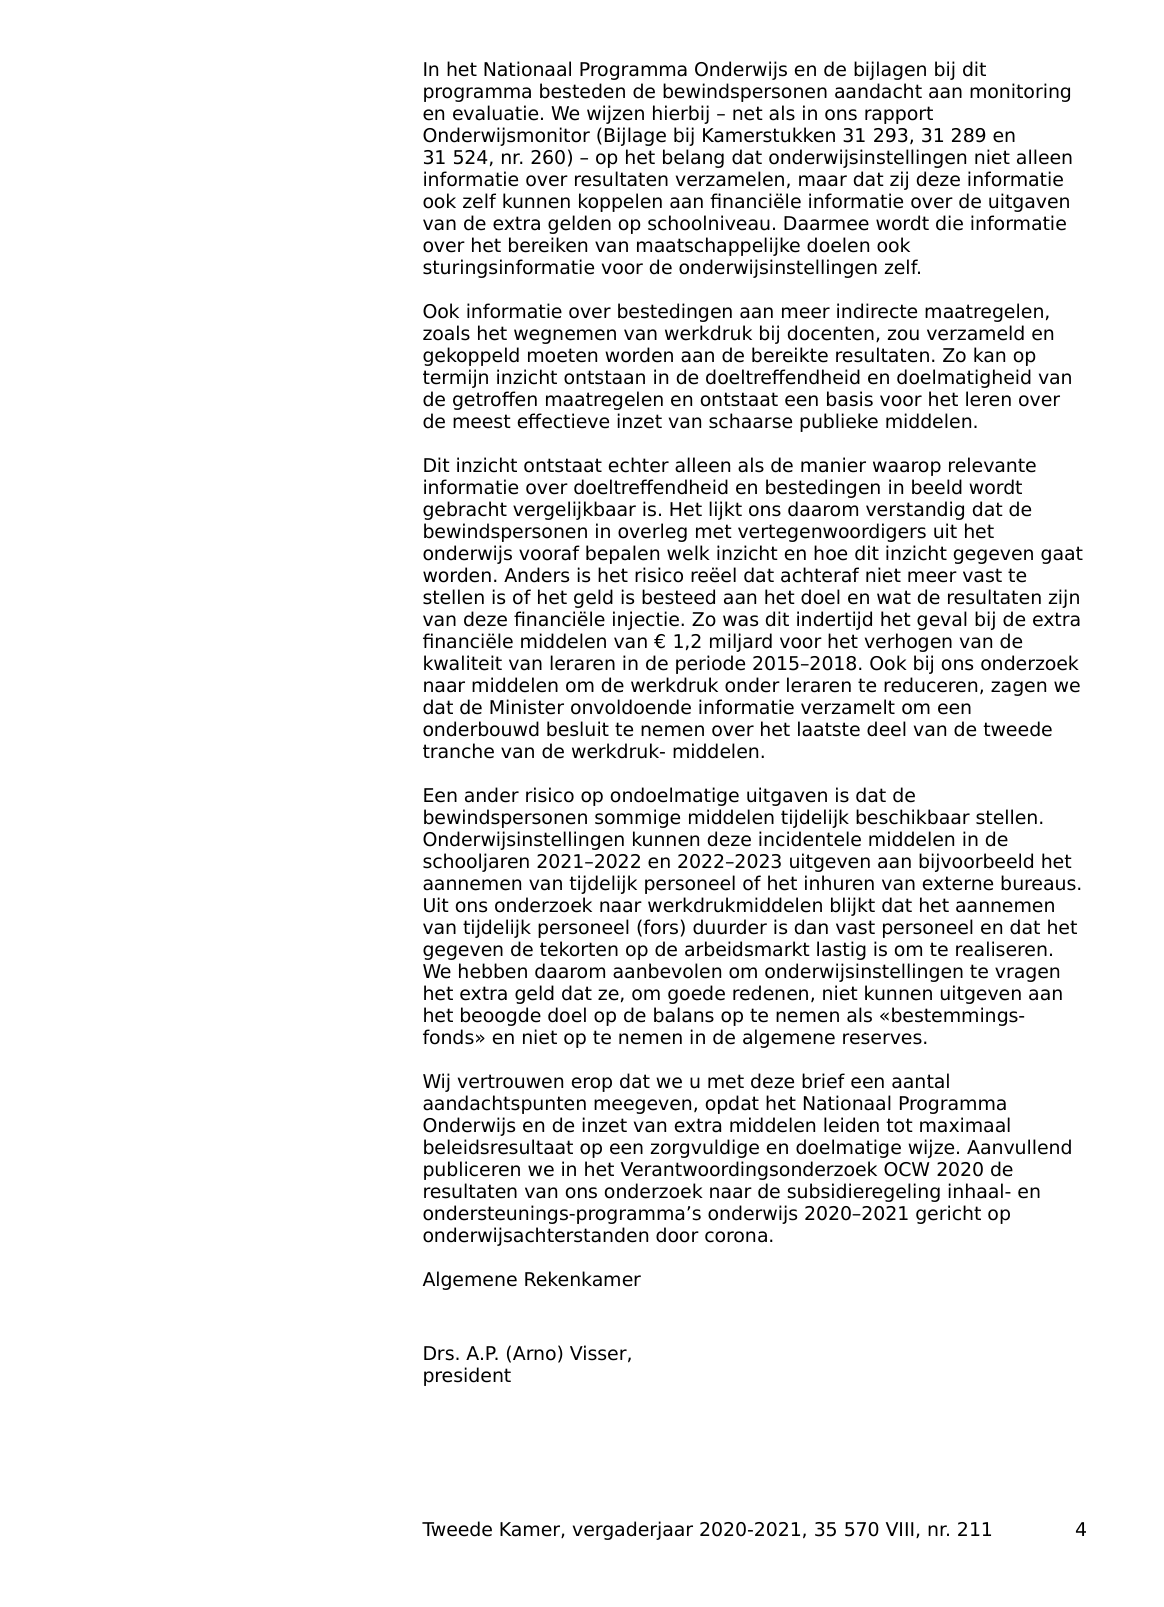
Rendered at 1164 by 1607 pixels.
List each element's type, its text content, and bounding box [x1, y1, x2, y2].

text Een ander risico op ondoelmatige uitgaven is dat de bewindspersonen sommige middelen tijdelijk beschikbaar stellen. Onderwijsinstellingen kunnen deze incidentele middelen in de schooljaren 2021–2022 en 2022–2023 uitgeven aan bijvoorbeeld het aannemen van tijdelijk personeel of het inhuren van externe bureaus. Uit ons onderzoek naar werkdrukmiddelen blijkt dat het aannemen van tijdelijk personeel (fors) duurder is dan vast personeel en dat het gegeven de tekorten op de arbeidsmarkt lastig is om te realiseren. We hebben daarom aanbevolen om onderwijsinstellingen te vragen het extra geld dat ze, om goede redenen, niet kunnen uitgeven aan het beoogde doel op de balans op te nemen als «bestemmings- fonds» en niet op te nemen in de algemene reserves. [422, 785, 1087, 1049]
text In het Nationaal Programma Onderwijs en de bijlagen bij dit programma besteden de bewindspersonen aandacht aan monitoring en evaluatie. We wijzen hierbij – net als in ons rapport Onderwijsmonitor (Bijlage bij Kamerstukken 31 293, 31 289 en 31 524, nr. 260) – op het belang dat onderwijsinstellingen niet alleen informatie over resultaten verzamelen, maar dat zij deze informatie ook zelf kunnen koppelen aan financiële informatie over de uitgaven van de extra gelden op schoolniveau. Daarmee wordt die informatie over het bereiken van maatschappelijke doelen ook sturingsinformatie voor de onderwijsinstellingen zelf. [422, 59, 1087, 279]
text Wij vertrouwen erop dat we u met deze brief een aantal aandachtspunten meegeven, opdat het Nationaal Programma Onderwijs en de inzet van extra middelen leiden tot maximaal beleidsresultaat op een zorgvuldige en doelmatige wijze. Aanvullend publiceren we in het Verantwoordingsonderzoek OCW 2020 de resultaten van ons onderzoek naar de subsidieregeling inhaal- en ondersteunings-programma’s onderwijs 2020–2021 gericht op onderwijsachterstanden door corona. [422, 1071, 1087, 1247]
text Drs. A.P. (Arno) Visser, president [422, 1321, 1087, 1387]
text Ook informatie over bestedingen aan meer indirecte maatregelen, zoals het wegnemen van werkdruk bij docenten, zou verzameld en gekoppeld moeten worden aan de bereikte resultaten. Zo kan op termijn inzicht ontstaan in de doeltreffendheid en doelmatigheid van de getroffen maatregelen en ontstaat een basis voor het leren over de meest effectieve inzet van schaarse publieke middelen. [422, 301, 1087, 433]
text Dit inzicht ontstaat echter alleen als de manier waarop relevante informatie over doeltreffendheid en bestedingen in beeld wordt gebracht vergelijkbaar is. Het lijkt ons daarom verstandig dat de bewindspersonen in overleg met vertegenwoordigers uit het onderwijs vooraf bepalen welk inzicht en hoe dit inzicht gegeven gaat worden. Anders is het risico reëel dat achteraf niet meer vast te stellen is of het geld is besteed aan het doel en wat de resultaten zijn van deze financiële injectie. Zo was dit indertijd het geval bij de extra financiële middelen van € 1,2 miljard voor het verhogen van de kwaliteit van leraren in de periode 2015–2018. Ook bij ons onderzoek naar middelen om de werkdruk onder leraren te reduceren, zagen we dat de Minister onvoldoende informatie verzamelt om een onderbouwd besluit te nemen over het laatste deel van de tweede tranche van de werkdruk- middelen. [422, 455, 1087, 763]
text Algemene Rekenkamer [422, 1269, 1087, 1291]
